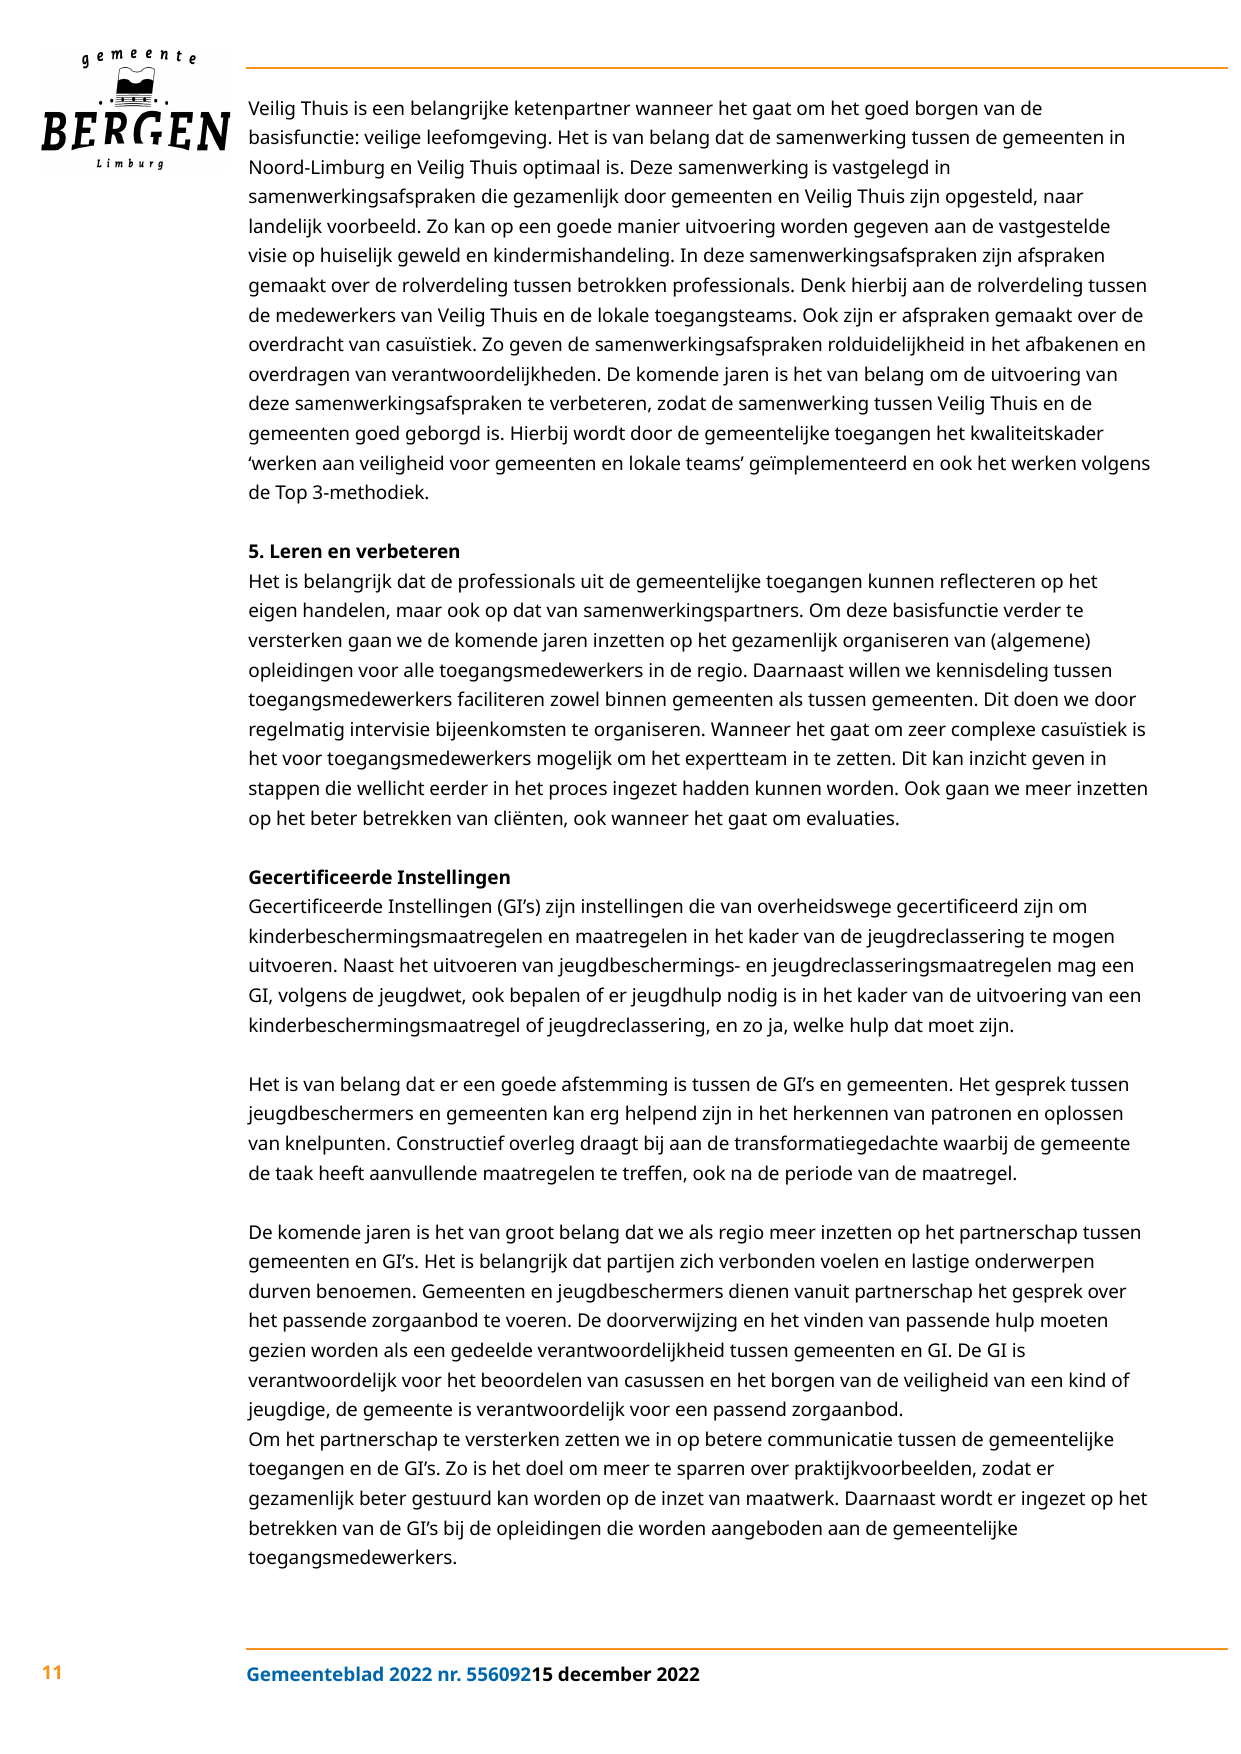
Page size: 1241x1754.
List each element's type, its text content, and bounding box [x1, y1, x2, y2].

text Het is belangrijk dat de professionals uit de gemeentelijke toegangen kunnen reflecteren op het eigen handelen, maar ook op dat van samenwerkingspartners. Om deze basisfunctie verder te versterken gaan we de komende jaren inzetten op het gezamenlijk organiseren van (algemene) opleidingen voor alle toegangsmedewerkers in de regio. Daarnaast willen we kennisdeling tussen toegangsmedewerkers faciliteren zowel binnen gemeenten als tussen gemeenten. Dit doen we door regelmatig intervisie bijeenkomsten te organiseren. Wanneer het gaat om zeer complexe casuïstiek is het voor toegangsmedewerkers mogelijk om het expertteam in te zetten. Dit kan inzicht geven in stappen die wellicht eerder in het proces ingezet hadden kunnen worden. Ook gaan we meer inzetten op het beter betrekken van cliënten, ook wanneer het gaat om evaluaties. [248, 568, 1152, 831]
picture [41, 47, 231, 172]
text Veilig Thuis is een belangrijke ketenpartner wanneer het gaat om het goed borgen van de basisfunctie: veilige leefomgeving. Het is van belang dat de samenwerking tussen de gemeenten in Noord-Limburg en Veilig Thuis optimaal is. Deze samenwerking is vastgelegd in samenwerkingsafspraken die gezamenlijk door gemeenten en Veilig Thuis zijn opgesteld, naar landelijk voorbeeld. Zo kan op een goede manier uitvoering worden gegeven aan de vastgestelde visie op huiselijk geweld en kindermishandeling. In deze samenwerkingsafspraken zijn afspraken gemaakt over de rolverdeling tussen betrokken professionals. Denk hierbij aan de rolverdeling tussen de medewerkers van Veilig Thuis en de lokale toegangsteams. Ook zijn er afspraken gemaakt over de overdracht van casuïstiek. Zo geven de samenwerkingsafspraken rolduidelijkheid in het afbakenen en overdragen van verantwoordelijkheden. De komende jaren is het van belang om de uitvoering van deze samenwerkingsafspraken te verbeteren, zodat de samenwerking tussen Veilig Thuis en de gemeenten goed geborgd is. Hierbij wordt door de gemeentelijke toegangen het kwaliteitskader ‘werken aan veiligheid voor gemeenten en lokale teams’ geïmplementeerd en ook het werken volgens de Top 3-methodiek. [248, 95, 1152, 505]
text Gecertificeerde Instellingen [248, 864, 1152, 890]
text Het is van belang dat er een goede afstemming is tussen de GI’s en gemeenten. Het gesprek tussen jeugdbeschermers en gemeenten kan erg helpend zijn in het herkennen van patronen en oplossen van knelpunten. Constructief overleg draagt bij aan de transformatiegedachte waarbij de gemeente de taak heeft aanvullende maatregelen te treffen, ook na de periode van de maatregel. [248, 1071, 1152, 1186]
text Om het partnerschap te versterken zetten we in op betere communicatie tussen de gemeentelijke toegangen en de GI’s. Zo is het doel om meer te sparren over praktijkvoorbeelden, zodat er gezamenlijk beter gestuurd kan worden op de inzet van maatwerk. Daarnaast wordt er ingezet op het betrekken van de GI’s bij de opleidingen die worden aangeboden aan de gemeentelijke toegangsmedewerkers. [248, 1426, 1152, 1570]
text Gecertificeerde Instellingen (GI’s) zijn instellingen die van overheidswege gecertificeerd zijn om kinderbeschermingsmaatregelen en maatregelen in het kader van de jeugdreclassering te mogen uitvoeren. Naast het uitvoeren van jeugdbeschermings- en jeugdreclasseringsmaatregelen mag een GI, volgens de jeugdwet, ook bepalen of er jeugdhulp nodig is in het kader van de uitvoering van een kinderbeschermingsmaatregel of jeugdreclassering, en zo ja, welke hulp dat moet zijn. [248, 893, 1152, 1038]
text 5. Leren en verbeteren [248, 538, 1152, 564]
text De komende jaren is het van groot belang dat we als regio meer inzetten op het partnerschap tussen gemeenten en GI’s. Het is belangrijk dat partijen zich verbonden voelen en lastige onderwerpen durven benoemen. Gemeenten en jeugdbeschermers dienen vanuit partnerschap het gesprek over het passende zorgaanbod te voeren. De doorverwijzing en het vinden van passende hulp moeten gezien worden als een gedeelde verantwoordelijkheid tussen gemeenten en GI. De GI is verantwoordelijk voor het beoordelen van casussen en het borgen van de veiligheid van een kind of jeugdige, de gemeente is verantwoordelijk voor een passend zorgaanbod. [248, 1219, 1152, 1422]
